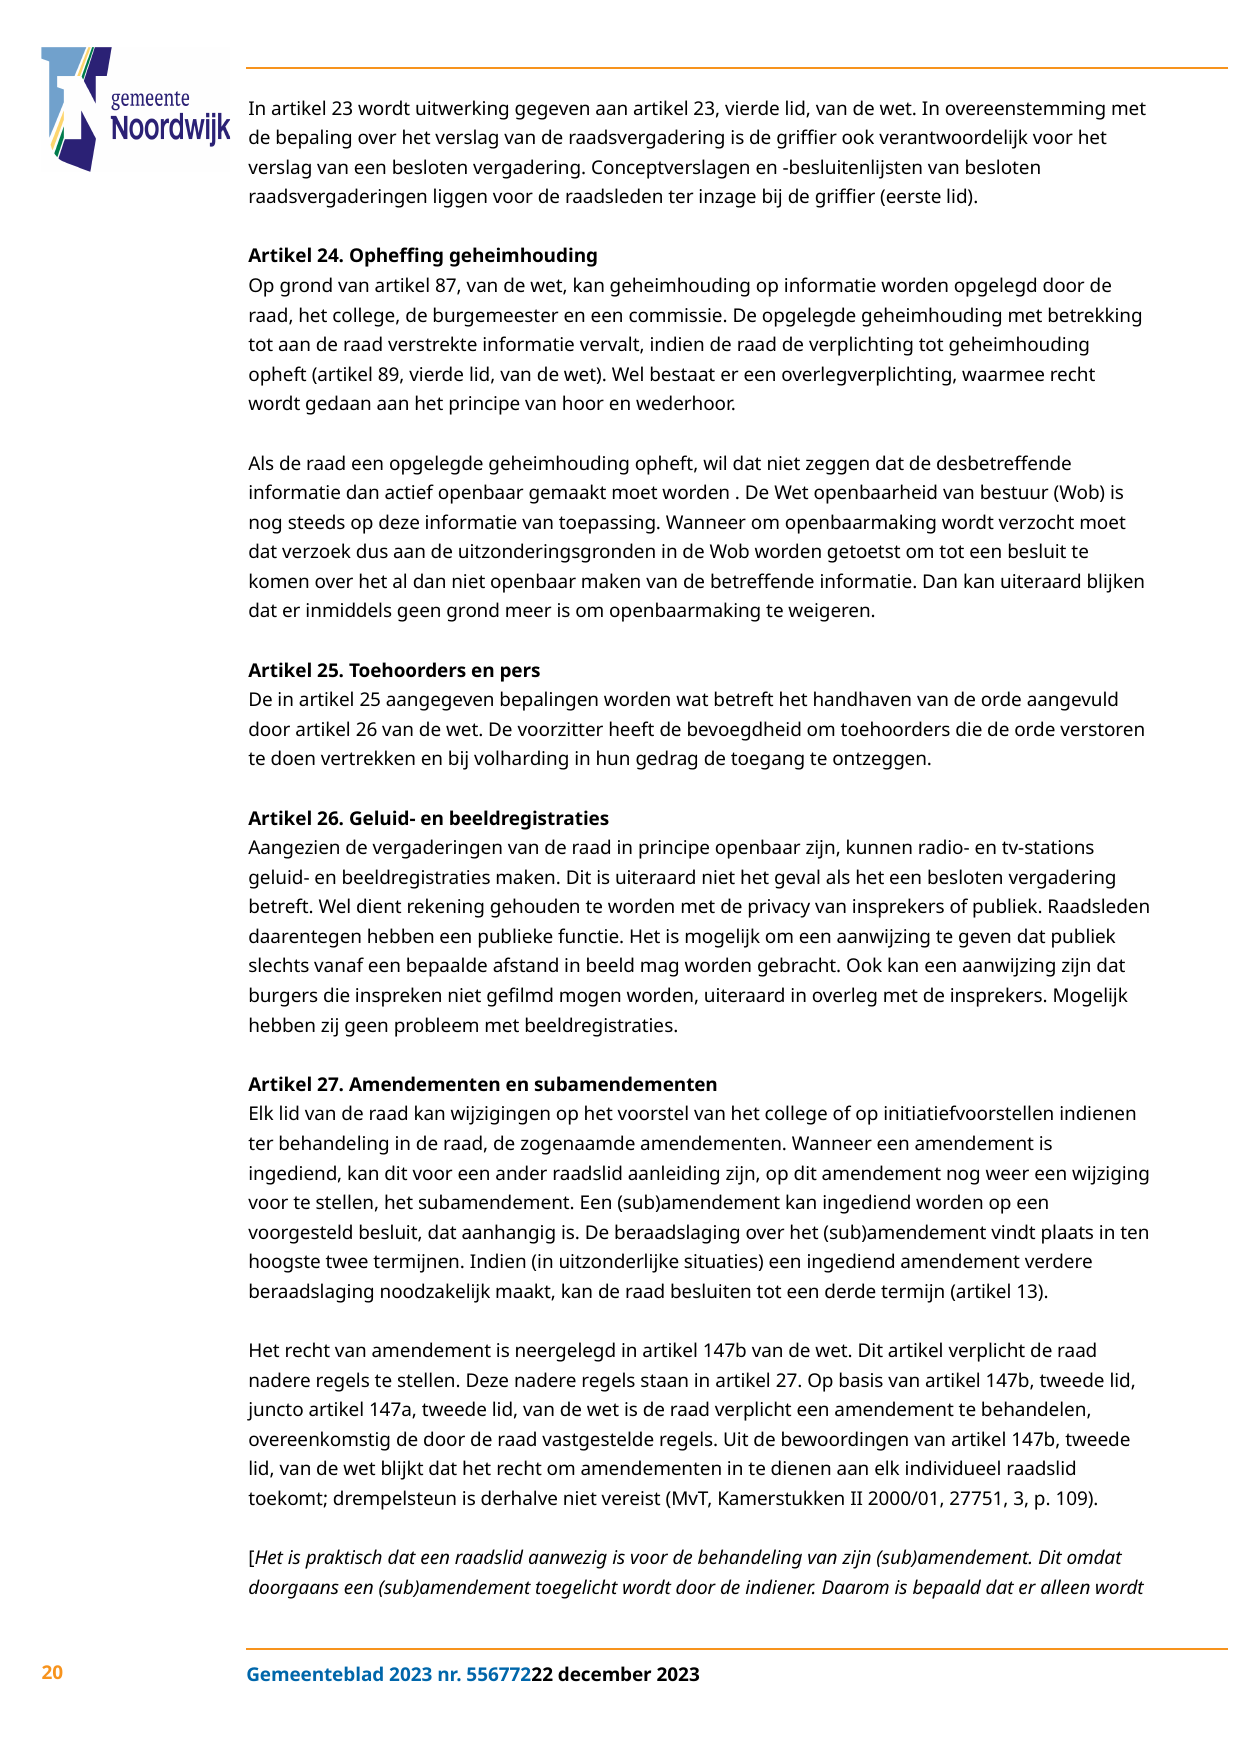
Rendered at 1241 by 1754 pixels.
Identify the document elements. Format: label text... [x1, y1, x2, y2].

text Aangezien de vergaderingen van de raad in principe openbaar zijn, kunnen radio- en tv-stations geluid- en beeldregistraties maken. Dit is uiteraard niet het geval als het een besloten vergadering betreft. Wel dient rekening gehouden te worden met de privacy van insprekers of publiek. Raadsleden daarentegen hebben een publieke functie. Het is mogelijk om een aanwijzing te geven dat publiek slechts vanaf een bepaalde afstand in beeld mag worden gebracht. Ook kan een aanwijzing zijn dat burgers die inspreken niet gefilmd mogen worden, uiteraard in overleg met de insprekers. Mogelijk hebben zij geen probleem met beeldregistraties. [248, 834, 1152, 1038]
text Artikel 26. Geluid- en beeldregistraties [248, 805, 1152, 831]
text [Het is praktisch dat een raadslid aanwezig is voor de behandeling van zijn (sub)amendement. Dit omdat doorgaans een (sub)amendement toegelicht wordt door de indiener. Daarom is bepaald dat er alleen wordt [248, 1544, 1152, 1600]
picture [41, 47, 231, 172]
text Elk lid van de raad kan wijzigingen op het voorstel van het college of op initiatiefvoorstellen indienen ter behandeling in de raad, de zogenaamde amendementen. Wanneer een amendement is ingediend, kan dit voor een ander raadslid aanleiding zijn, op dit amendement nog weer een wijziging voor te stellen, het subamendement. Een (sub)amendement kan ingediend worden op een voorgesteld besluit, dat aanhangig is. De beraadslaging over het (sub)amendement vindt plaats in ten hoogste twee termijnen. Indien (in uitzonderlijke situaties) een ingediend amendement verdere beraadslaging noodzakelijk maakt, kan de raad besluiten tot een derde termijn (artikel 13). [248, 1101, 1152, 1304]
text In artikel 23 wordt uitwerking gegeven aan artikel 23, vierde lid, van de wet. In overeenstemming met de bepaling over het verslag van de raadsvergadering is de griffier ook verantwoordelijk voor het verslag van een besloten vergadering. Conceptverslagen en -besluitenlijsten van besloten raadsvergaderingen liggen voor de raadsleden ter inzage bij de griffier (eerste lid). [248, 95, 1152, 209]
text Artikel 24. Opheffing geheimhouding [248, 243, 1152, 268]
text Als de raad een opgelegde geheimhouding opheft, wil dat niet zeggen dat de desbetreffende informatie dan actief openbaar gemaakt moet worden . De Wet openbaarheid van bestuur (Wob) is nog steeds op deze informatie van toepassing. Wanneer om openbaarmaking wordt verzocht moet dat verzoek dus aan de uitzonderingsgronden in de Wob worden getoetst om tot een besluit te komen over het al dan niet openbaar maken van de betreffende informatie. Dan kan uiteraard blijken dat er inmiddels geen grond meer is om openbaarmaking te weigeren. [248, 450, 1152, 623]
text Artikel 27. Amendementen en subamendementen [248, 1071, 1152, 1097]
text Op grond van artikel 87, van de wet, kan geheimhouding op informatie worden opgelegd door de raad, het college, de burgemeester en een commissie. De opgelegde geheimhouding met betrekking tot aan de raad verstrekte informatie vervalt, indien de raad de verplichting tot geheimhouding opheft (artikel 89, vierde lid, van de wet). Wel bestaat er een overlegverplichting, waarmee recht wordt gedaan aan het principe van hoor en wederhoor. [248, 272, 1152, 416]
text De in artikel 25 aangegeven bepalingen worden wat betreft het handhaven van de orde aangevuld door artikel 26 van de wet. De voorzitter heeft de bevoegdheid om toehoorders die de orde verstoren te doen vertrekken en bij volharding in hun gedrag de toegang te ontzeggen. [248, 686, 1152, 771]
text Artikel 25. Toehoorders en pers [248, 657, 1152, 683]
text Het recht van amendement is neergelegd in artikel 147b van de wet. Dit artikel verplicht de raad nadere regels te stellen. Deze nadere regels staan in artikel 27. Op basis van artikel 147b, tweede lid, juncto artikel 147a, tweede lid, van de wet is de raad verplicht een amendement te behandelen, overeenkomstig de door de raad vastgestelde regels. Uit de bewoordingen van artikel 147b, tweede lid, van de wet blijkt dat het recht om amendementen in te dienen aan elk individueel raadslid toekomt; drempelsteun is derhalve niet vereist (MvT, Kamerstukken II 2000/01, 27751, 3, p. 109). [248, 1337, 1152, 1511]
